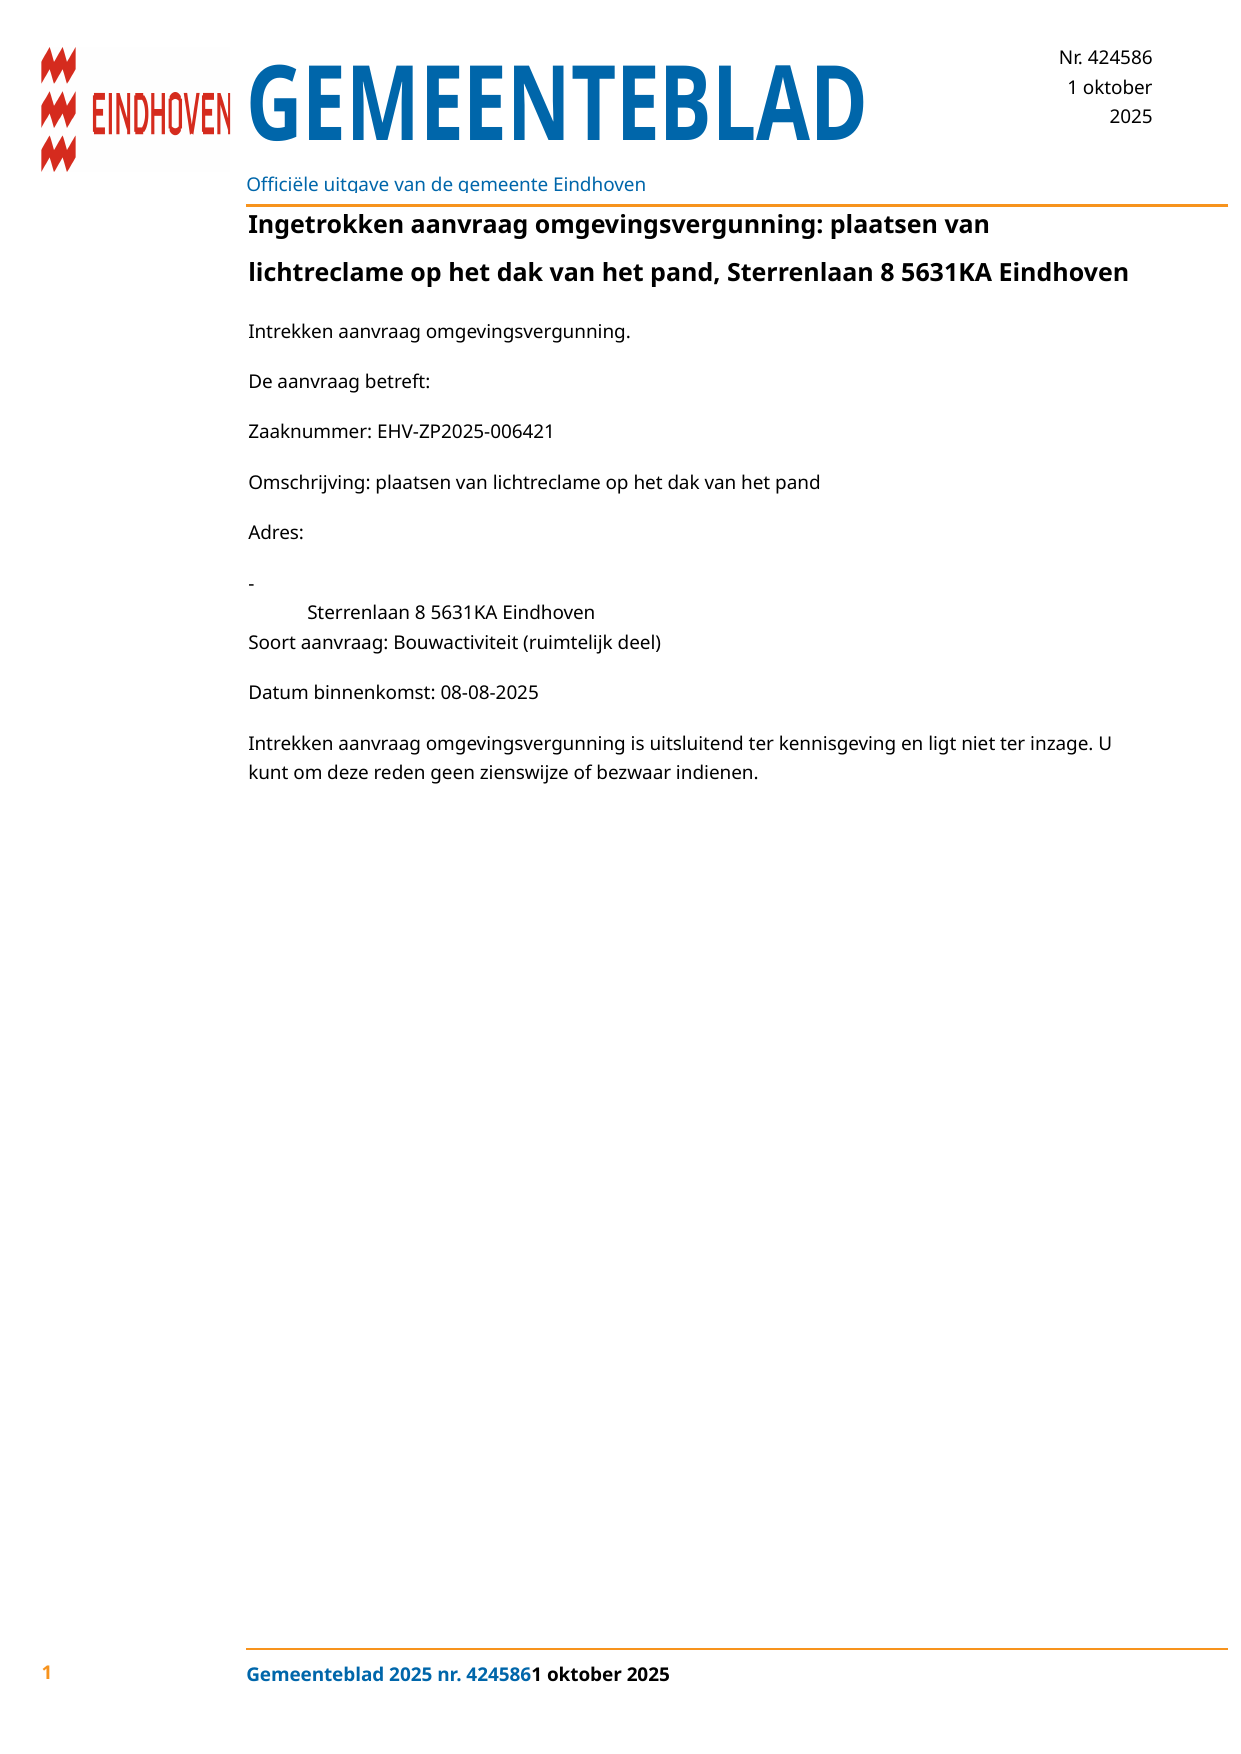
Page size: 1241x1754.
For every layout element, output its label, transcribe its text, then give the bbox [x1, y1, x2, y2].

text Adres: [248, 519, 1152, 545]
text Zaaknummer: EHV-ZP2025-006421 [248, 419, 1152, 444]
text Intrekken aanvraag omgevingsvergunning is uitsluitend ter kennisgeving en ligt niet ter inzage. U kunt om deze reden geen zienswijze of bezwaar indienen. [248, 730, 1152, 785]
list Sterrenlaan 8 5631KA Eindhoven [248, 599, 1152, 625]
text Intrekken aanvraag omgevingsvergunning. [248, 318, 1152, 344]
text Soort aanvraag: Bouwactiviteit (ruimtelijk deel) [248, 629, 1152, 655]
picture [41, 47, 231, 172]
text Omschrijving: plaatsen van lichtreclame op het dak van het pand [248, 469, 1152, 495]
text Datum binnenkomst: 08-08-2025 [248, 679, 1152, 705]
text De aanvraag betreft: [248, 368, 1152, 394]
text Ingetrokken aanvraag omgevingsvergunning: plaatsen van lichtreclame op het dak van het pand, Sterrenlaan 8 5631KA Eindhoven [248, 207, 1152, 288]
